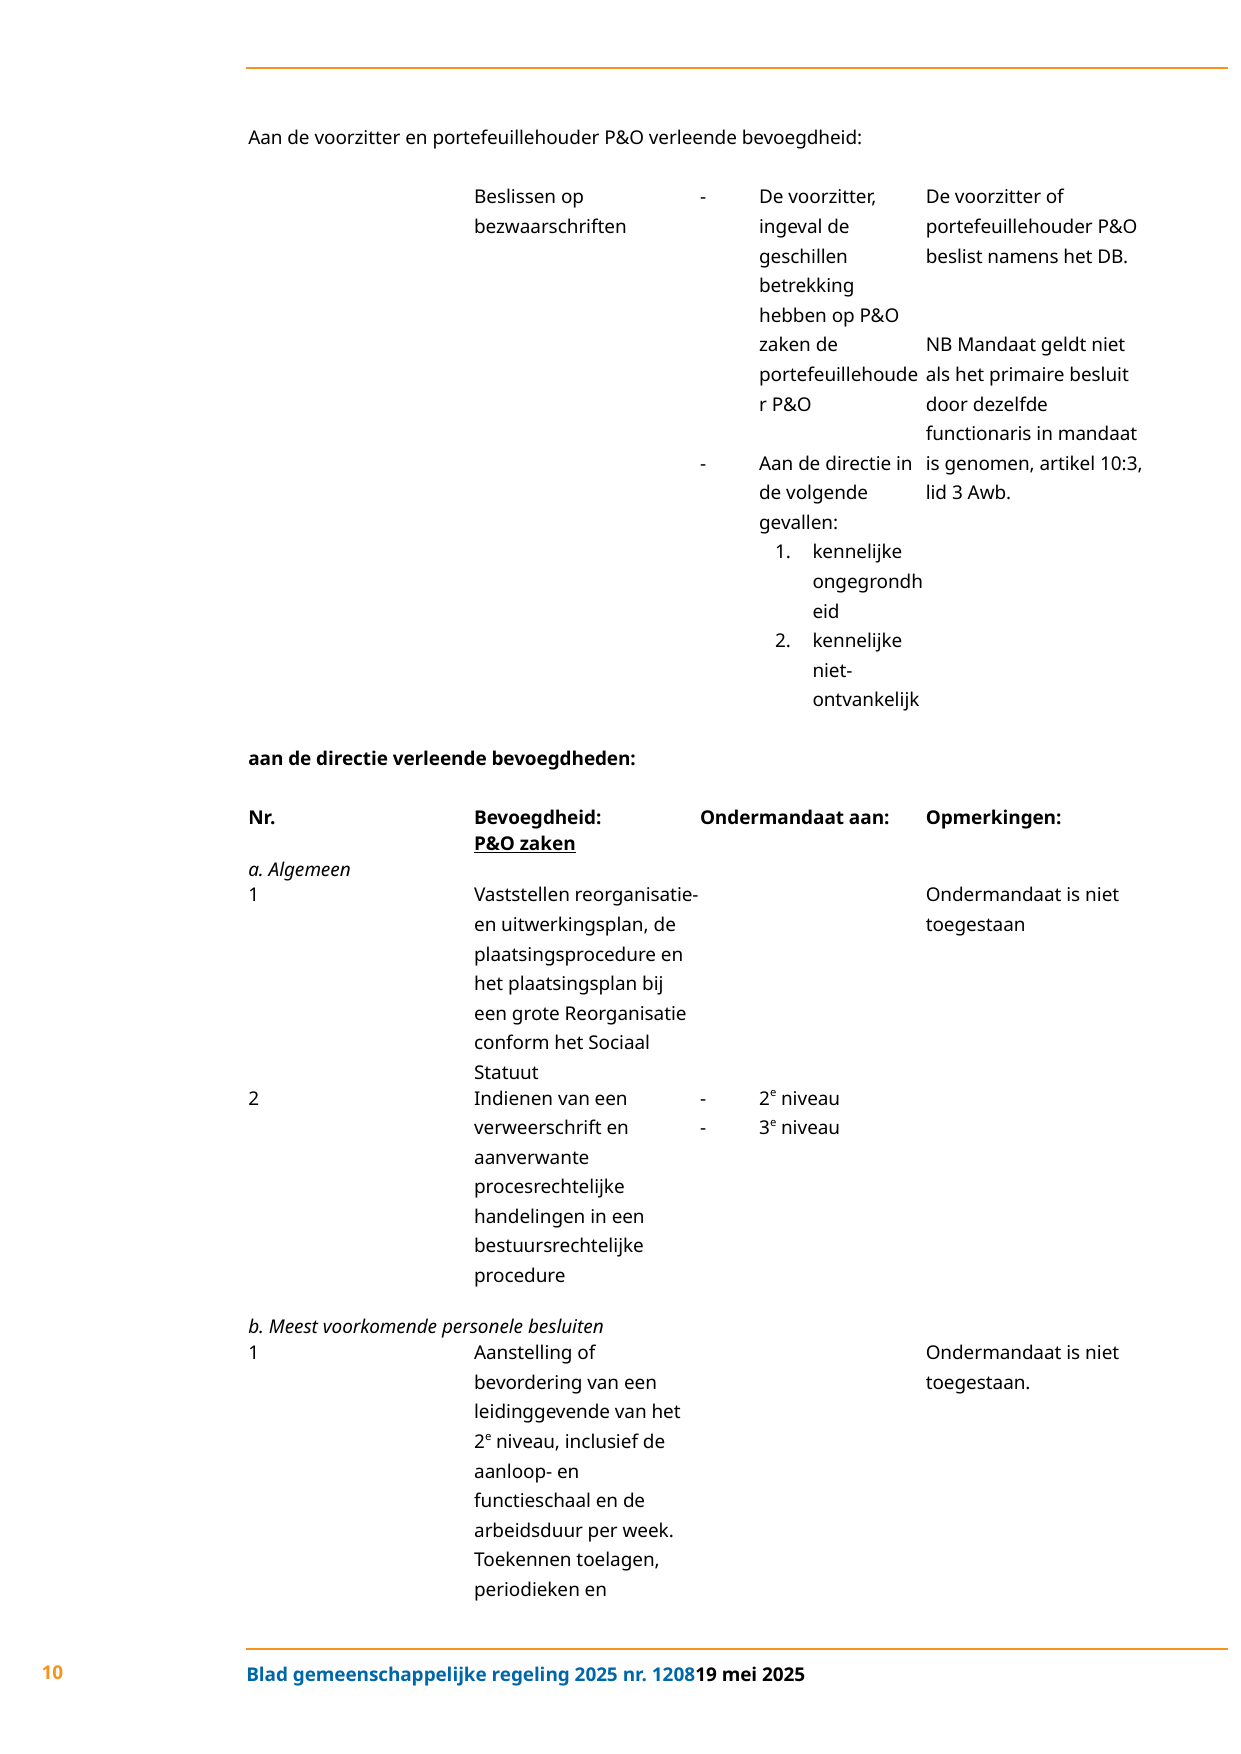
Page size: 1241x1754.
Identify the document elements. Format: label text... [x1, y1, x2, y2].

table_header [248, 184, 474, 712]
table_cell 1 [248, 1340, 474, 1602]
text Aan de voorzitter en portefeuillehouder P&O verleende bevoegdheid: [248, 124, 1152, 150]
table_cell Aanstelling of bevordering van een leidinggevende van het 2e niveau, inclusief de aanloop- en functieschaal en de arbeidsduur per week. Toekennen toelagen, periodieken en [474, 1340, 700, 1602]
table_header De voorzitter of portefeuillehouder P&O beslist namens het DB. NB Mandaat geldt niet als het primaire besluit door dezelfde functionaris in mandaat is genomen, artikel 10:3, lid 3 Awb. [926, 184, 1152, 712]
table_cell 2 [248, 1085, 474, 1288]
table_cell [248, 1288, 474, 1314]
table_cell Vaststellen reorganisatie- en uitwerkingsplan, de plaatsingsprocedure en het plaatsingsplan bij een grote Reorganisatie conform het Sociaal Statuut [474, 882, 700, 1085]
table_cell b. Meest voorkomende personele besluiten [248, 1314, 1152, 1339]
table_cell 2e niveau 3e niveau [700, 1085, 926, 1288]
table_header Beslissen op bezwaarschriften [474, 184, 700, 712]
table_header Nr. [248, 804, 474, 830]
table_cell Indienen van een verweerschrift en aanverwante procesrechtelijke handelingen in een bestuursrechtelijke procedure [474, 1085, 700, 1288]
table_cell P&O zaken [474, 830, 700, 856]
table_cell [700, 882, 926, 1085]
table_cell [700, 1340, 926, 1602]
table_header Opmerkingen: [926, 804, 1152, 830]
text aan de directie verleende bevoegdheden: [248, 745, 1152, 771]
table_cell [926, 830, 1152, 856]
table_cell [700, 1288, 926, 1314]
table_cell Ondermandaat is niet toegestaan. [926, 1340, 1152, 1602]
table_cell [248, 830, 474, 856]
table_cell a. Algemeen [248, 856, 1152, 882]
table_header De voorzitter, ingeval de geschillen betrekking hebben op P&O zaken de portefeuillehouder P&O Aan de directie in de volgende gevallen: kennelijke ongegrondheid kennelijke niet-ontvankelijk [700, 184, 926, 712]
table_cell [474, 1288, 700, 1314]
table_cell 1 [248, 882, 474, 1085]
table_cell [926, 1085, 1152, 1288]
picture [41, 47, 231, 172]
table_header Ondermandaat aan: [700, 804, 926, 830]
table_cell [700, 830, 926, 856]
table_header Bevoegdheid: [474, 804, 700, 830]
table_cell [926, 1288, 1152, 1314]
table_cell Ondermandaat is niet toegestaan [926, 882, 1152, 1085]
